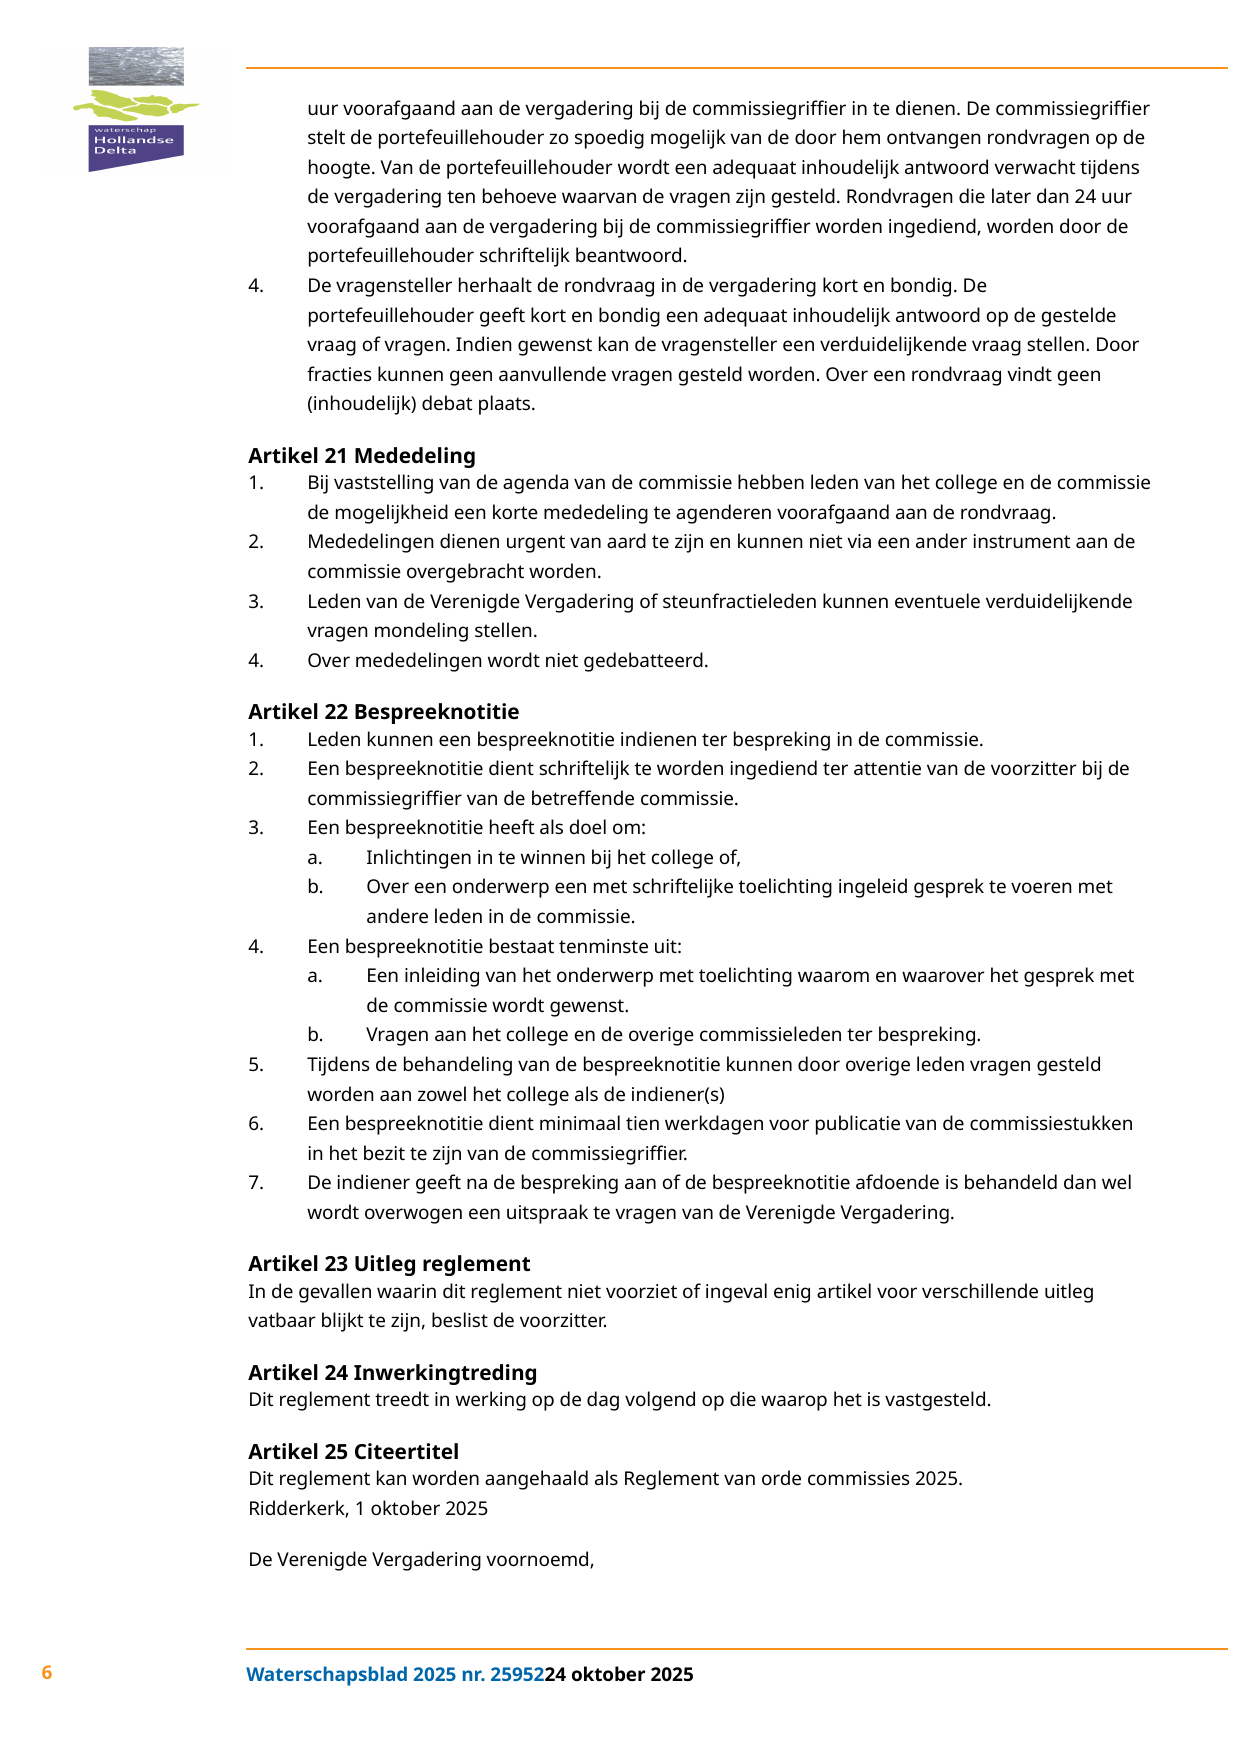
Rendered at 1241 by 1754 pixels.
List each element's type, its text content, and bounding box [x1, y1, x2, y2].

text De Verenigde Vergadering voornoemd, [248, 1546, 1152, 1572]
text Artikel 23 Uitleg reglement [248, 1249, 1152, 1278]
list Vragen aan het college en de overige commissieleden ter bespreking. [307, 1022, 1152, 1047]
list Leden van de Verenigde Vergadering of steunfractieleden kunnen eventuele verduidelijkende vragen mondeling stellen. [248, 588, 1152, 643]
list Een inleiding van het onderwerp met toelichting waarom en waarover het gesprek met de commissie wordt gewenst. [307, 962, 1152, 1018]
list Bij vaststelling van de agenda van de commissie hebben leden van het college en de commissie de mogelijkheid een korte mededeling te agenderen voorafgaand aan de rondvraag. [248, 469, 1152, 525]
list Een bespreeknotitie dient schriftelijk te worden ingediend ter attentie van de voorzitter bij de commissiegriffier van de betreffende commissie. [248, 755, 1152, 811]
text In de gevallen waarin dit reglement niet voorziet of ingeval enig artikel voor verschillende uitleg vatbaar blijkt te zijn, beslist de voorzitter. [248, 1278, 1152, 1333]
text Dit reglement treedt in werking op de dag volgend op die waarop het is vastgesteld. [248, 1386, 1152, 1412]
picture [41, 47, 231, 172]
list Een bespreeknotitie bestaat tenminste uit: [248, 933, 1152, 959]
list Leden kunnen een bespreeknotitie indienen ter bespreking in de commissie. [248, 726, 1152, 752]
list Een bespreeknotitie heeft als doel om: [248, 814, 1152, 840]
list Over een onderwerp een met schriftelijke toelichting ingeleid gesprek te voeren met andere leden in de commissie. [307, 874, 1152, 929]
list uur voorafgaand aan de vergadering bij de commissiegriffier in te dienen. De commissiegriffier stelt de portefeuillehouder zo spoedig mogelijk van de door hem ontvangen rondvragen op de hoogte. Van de portefeuillehouder wordt een adequaat inhoudelijk antwoord verwacht tijdens de vergadering ten behoeve waarvan de vragen zijn gesteld. Rondvragen die later dan 24 uur voorafgaand aan de vergadering bij de commissiegriffier worden ingediend, worden door de portefeuillehouder schriftelijk beantwoord. [248, 95, 1152, 268]
list De indiener geeft na de bespreking aan of de bespreeknotitie afdoende is behandeld dan wel wordt overwogen een uitspraak te vragen van de Verenigde Vergadering. [248, 1169, 1152, 1225]
text Artikel 25 Citeertitel [248, 1437, 1152, 1465]
list De vragensteller herhaalt de rondvraag in de vergadering kort en bondig. De portefeuillehouder geeft kort en bondig een adequaat inhoudelijk antwoord op de gestelde vraag of vragen. Indien gewenst kan de vragensteller een verduidelijkende vraag stellen. Door fracties kunnen geen aanvullende vragen gesteld worden. Over een rondvraag vindt geen (inhoudelijk) debat plaats. [248, 272, 1152, 416]
list Een bespreeknotitie dient minimaal tien werkdagen voor publicatie van de commissiestukken in het bezit te zijn van de commissiegriffier. [248, 1110, 1152, 1166]
text Artikel 21 Mededeling [248, 441, 1152, 469]
list Tijdens de behandeling van de bespreeknotitie kunnen door overige leden vragen gesteld worden aan zowel het college als de indiener(s) [248, 1051, 1152, 1107]
list Inlichtingen in te winnen bij het college of, [307, 844, 1152, 870]
list Over mededelingen wordt niet gedebatteerd. [248, 647, 1152, 673]
text Artikel 22 Bespreeknotitie [248, 697, 1152, 726]
text Artikel 24 Inwerkingtreding [248, 1358, 1152, 1386]
text Ridderkerk, 1 oktober 2025 [248, 1495, 1152, 1521]
list Mededelingen dienen urgent van aard te zijn en kunnen niet via een ander instrument aan de commissie overgebracht worden. [248, 529, 1152, 584]
text Dit reglement kan worden aangehaald als Reglement van orde commissies 2025. [248, 1465, 1152, 1491]
